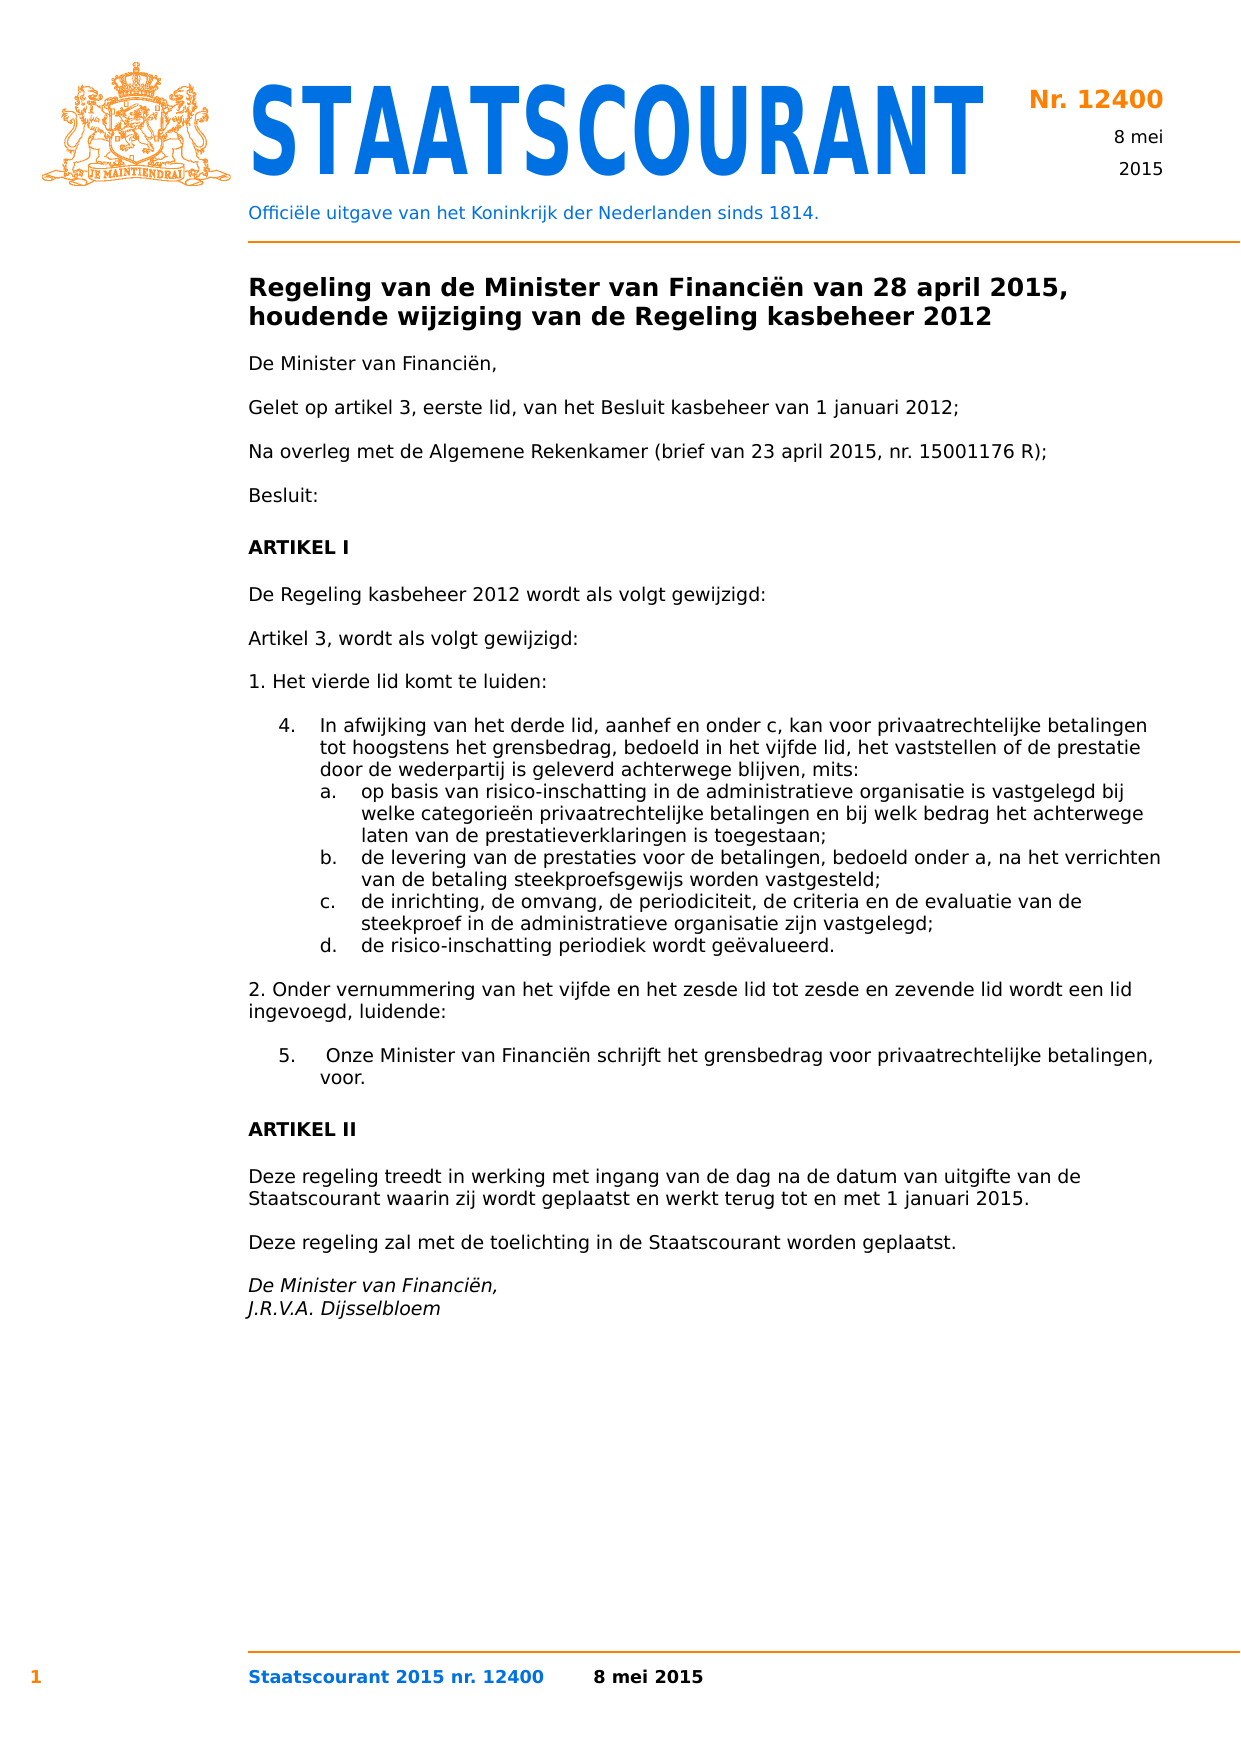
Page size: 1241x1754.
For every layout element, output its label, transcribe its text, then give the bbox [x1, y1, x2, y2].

text b. de levering van de prestaties voor de betalingen, bedoeld onder a, na het verrichten van de betaling steekproefsgewijs worden vastgesteld; [319, 847, 1163, 891]
subtitle Regeling van de Minister van Financiën van 28 april 2015, houdende wijziging van de Regeling kasbeheer 2012 [248, 273, 1163, 331]
text 5. Onze Minister van Financiën schrijft het grensbedrag voor privaatrechtelijke betalingen, voor. [278, 1045, 1163, 1089]
text Gelet op artikel 3, eerste lid, van het Besluit kasbeheer van 1 januari 2012; [248, 397, 1163, 419]
text d. de risico-inschatting periodiek wordt geëvalueerd. [319, 935, 1163, 957]
text De Minister van Financiën, J.R.V.A. Dijsselbloem [248, 1275, 1163, 1319]
table_header [25, 62, 248, 241]
table_header Nr. 12400 [998, 62, 1240, 121]
picture [41, 62, 231, 186]
table_header STAATSCOURANT [248, 62, 998, 203]
text 2. Onder vernummering van het vijfde en het zesde lid tot zesde en zevende lid wordt een lid ingevoegd, luidende: [248, 979, 1163, 1023]
text Deze regeling treedt in werking met ingang van de dag na de datum van uitgifte van de Staatscourant waarin zij wordt geplaatst en werkt terug tot en met 1 januari 2015. [248, 1166, 1163, 1210]
text Artikel 3, wordt als volgt gewijzigd: [248, 628, 1163, 649]
text c. de inrichting, de omvang, de periodiciteit, de criteria en de evaluatie van de steekproef in de administratieve organisatie zijn vastgelegd; [319, 891, 1163, 935]
text 1. Het vierde lid komt te luiden: [248, 671, 1163, 693]
text Besluit: [248, 485, 1163, 507]
text 4. In afwijking van het derde lid, aanhef en onder c, kan voor privaatrechtelijke betalingen tot hoogstens het grensbedrag, bedoeld in het vijfde lid, het vaststellen of de prestatie door de wederpartij is geleverd achterwege blijven, mits: [278, 715, 1163, 781]
table_cell 8 mei [998, 121, 1240, 153]
text Deze regeling zal met de toelichting in de Staatscourant worden geplaatst. [248, 1232, 1163, 1253]
subtitle ARTIKEL I [248, 537, 1163, 559]
text a. op basis van risico-inschatting in de administratieve organisatie is vastgelegd bij welke categorieën privaatrechtelijke betalingen en bij welk bedrag het achterwege laten van de prestatieverklaringen is toegestaan; [319, 781, 1163, 847]
subtitle ARTIKEL II [248, 1119, 1163, 1141]
text De Minister van Financiën, [248, 353, 1163, 375]
text Na overleg met de Algemene Rekenkamer (brief van 23 april 2015, nr. 15001176 R); [248, 441, 1163, 463]
text De Regeling kasbeheer 2012 wordt als volgt gewijzigd: [248, 584, 1163, 606]
table_cell Officiële uitgave van het Koninkrijk der Nederlanden sinds 1814. [248, 203, 1240, 241]
table_cell 2015 [998, 153, 1240, 203]
